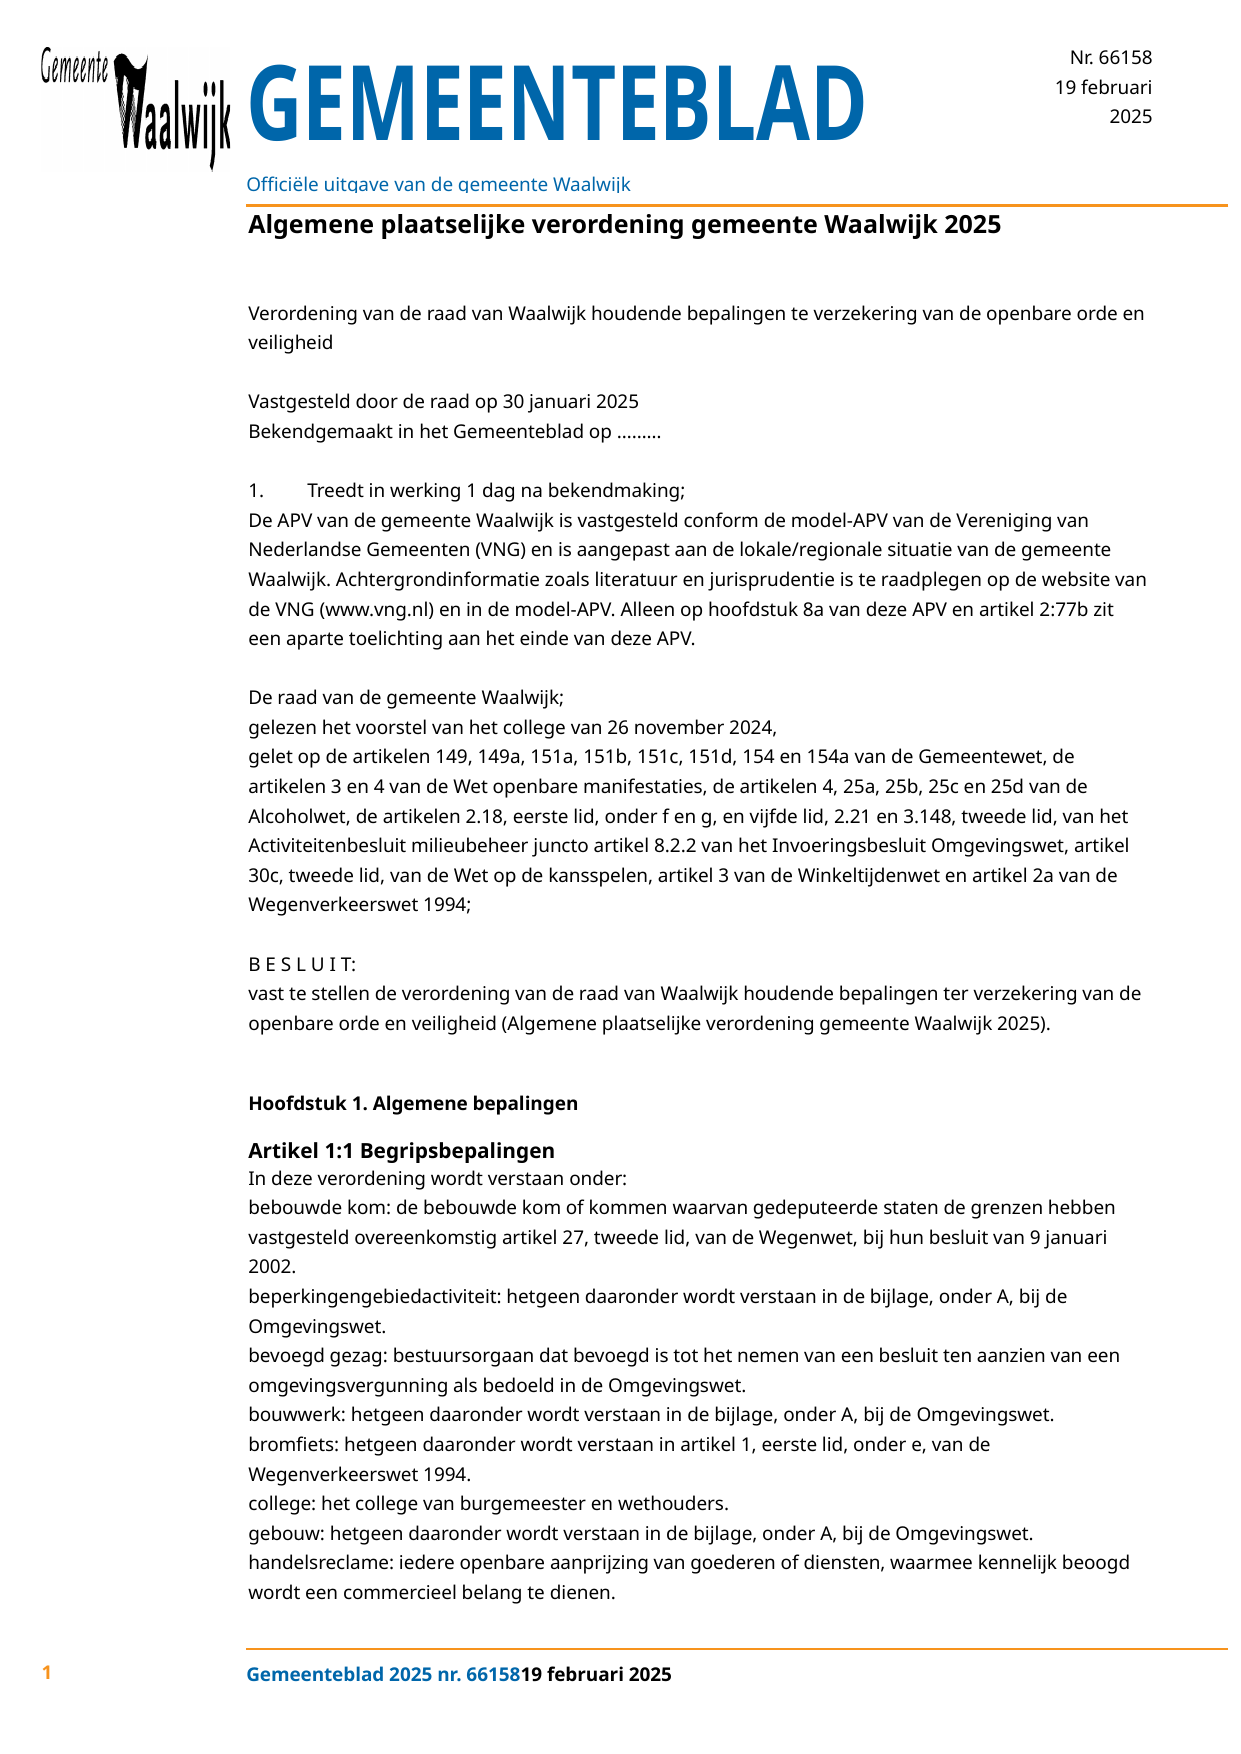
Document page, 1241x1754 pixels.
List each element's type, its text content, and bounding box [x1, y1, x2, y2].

text bebouwde kom: de bebouwde kom of kommen waarvan gedeputeerde staten de grenzen hebben vastgesteld overeenkomstig artikel 27, tweede lid, van de Wegenwet, bij hun besluit van 9 januari 2002. [248, 1194, 1152, 1279]
text Hoofdstuk 1. Algemene bepalingen [248, 1090, 1152, 1116]
text gelet op de artikelen 149, 149a, 151a, 151b, 151c, 151d, 154 en 154a van de Gemeentewet, de artikelen 3 en 4 van de Wet openbare manifestaties, de artikelen 4, 25a, 25b, 25c en 25d van de Alcoholwet, de artikelen 2.18, eerste lid, onder f en g, en vijfde lid, 2.21 en 3.148, tweede lid, van het Activiteitenbesluit milieubeheer juncto artikel 8.2.2 van het Invoeringsbesluit Omgevingswet, artikel 30c, tweede lid, van de Wet op de kansspelen, artikel 3 van de Winkeltijdenwet en artikel 2a van de Wegenverkeerswet 1994; [248, 744, 1152, 917]
picture [41, 47, 231, 172]
text vast te stellen de verordening van de raad van Waalwijk houdende bepalingen ter verzekering van de openbare orde en veiligheid (Algemene plaatselijke verordening gemeente Waalwijk 2025). [248, 980, 1152, 1036]
text gebouw: hetgeen daaronder wordt verstaan in de bijlage, onder A, bij de Omgevingswet. [248, 1520, 1152, 1546]
text Vastgesteld door de raad op 30 januari 2025 [248, 389, 1152, 414]
text beperkingengebiedactiviteit: hetgeen daaronder wordt verstaan in de bijlage, onder A, bij de Omgevingswet. [248, 1283, 1152, 1338]
text Artikel 1:1 Begripsbepalingen [248, 1136, 1152, 1165]
text bouwwerk: hetgeen daaronder wordt verstaan in de bijlage, onder A, bij de Omgevingswet. [248, 1402, 1152, 1427]
text college: het college van burgemeester en wethouders. [248, 1490, 1152, 1516]
text bromfiets: hetgeen daaronder wordt verstaan in artikel 1, eerste lid, onder e, van de Wegenverkeerswet 1994. [248, 1431, 1152, 1486]
text gelezen het voorstel van het college van 26 november 2024, [248, 714, 1152, 740]
text Bekendgemaakt in het Gemeenteblad op ……… [248, 418, 1152, 444]
text bevoegd gezag: bestuursorgaan dat bevoegd is tot het nemen van een besluit ten aanzien van een omgevingsvergunning als bedoeld in de Omgevingswet. [248, 1342, 1152, 1398]
list Treedt in werking 1 dag na bekendmaking; [248, 477, 1152, 503]
text handelsreclame: iedere openbare aanprijzing van goederen of diensten, waarmee kennelijk beoogd wordt een commercieel belang te dienen. [248, 1549, 1152, 1605]
text Algemene plaatselijke verordening gemeente Waalwijk 2025 [248, 207, 1152, 241]
text B E S L U I T: [248, 951, 1152, 976]
text De raad van de gemeente Waalwijk; [248, 684, 1152, 710]
text In deze verordening wordt verstaan onder: [248, 1165, 1152, 1191]
text De APV van de gemeente Waalwijk is vastgesteld conform de model-APV van de Vereniging van Nederlandse Gemeenten (VNG) en is aangepast aan de lokale/regionale situatie van de gemeente Waalwijk. Achtergrondinformatie zoals literatuur en jurisprudentie is te raadplegen op de website van de VNG (www.vng.nl) en in de model-APV. Alleen op hoofdstuk 8a van deze APV en artikel 2:77b zit een aparte toelichting aan het einde van deze APV. [248, 507, 1152, 651]
text Verordening van de raad van Waalwijk houdende bepalingen te verzekering van de openbare orde en veiligheid [248, 300, 1152, 355]
